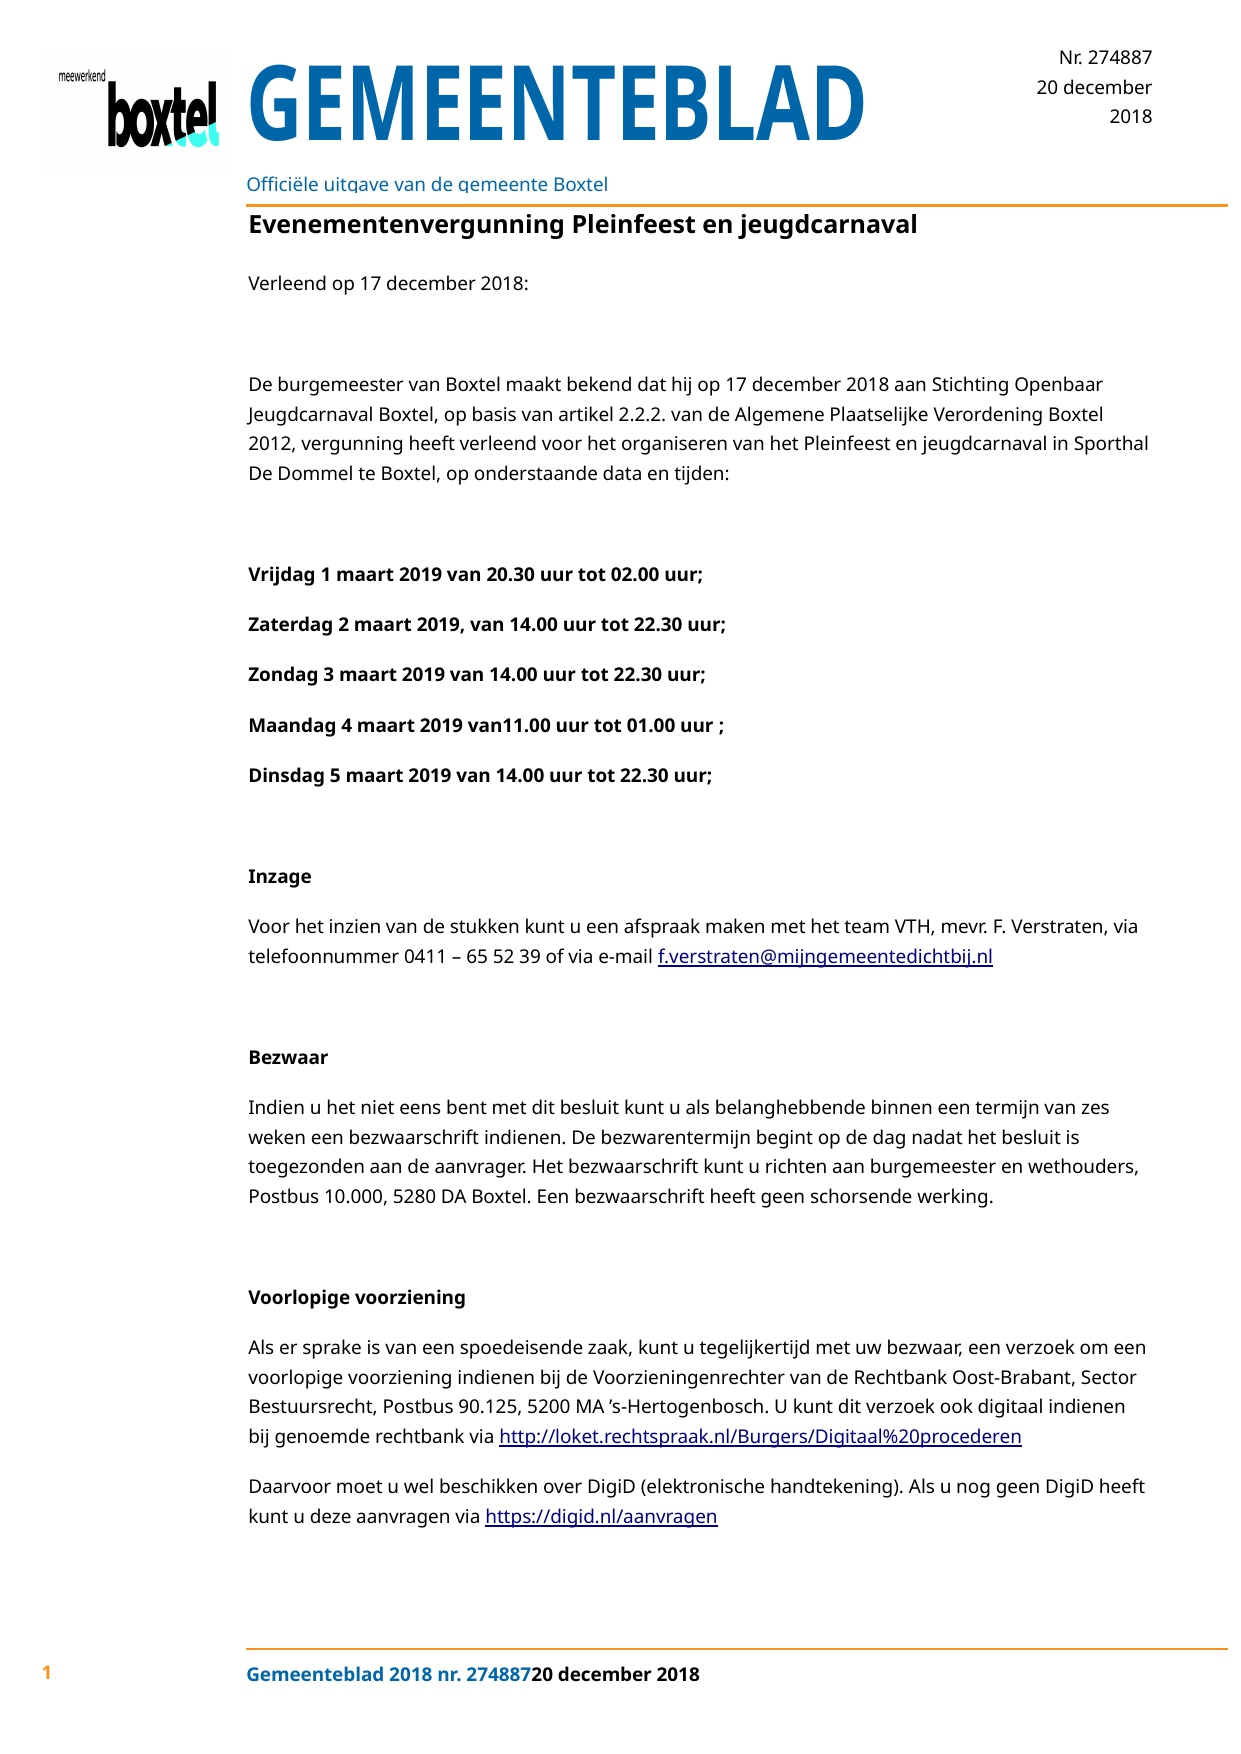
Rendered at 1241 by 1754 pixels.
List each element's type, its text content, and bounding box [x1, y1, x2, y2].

text Verleend op 17 december 2018: [248, 270, 1152, 296]
text Zaterdag 2 maart 2019, van 14.00 uur tot 22.30 uur; [248, 611, 1152, 637]
text Als er sprake is van een spoedeisende zaak, kunt u tegelijkertijd met uw bezwaar, een verzoek om een voorlopige voorziening indienen bij de Voorzieningenrechter van de Rechtbank Oost-Brabant, Sector Bestuursrecht, Postbus 90.125, 5200 MA ’s-Hertogenbosch. U kunt dit verzoek ook digitaal indienen bij genoemde rechtbank via http://loket.rechtspraak.nl/Burgers/Digitaal%20procederen [248, 1334, 1152, 1449]
text Daarvoor moet u wel beschikken over DigiD (elektronische handtekening). Als u nog geen DigiD heeft kunt u deze aanvragen via https://digid.nl/aanvragen [248, 1474, 1152, 1529]
text Zondag 3 maart 2019 van 14.00 uur tot 22.30 uur; [248, 662, 1152, 687]
text Evenementenvergunning Pleinfeest en jeugdcarnaval [248, 207, 1152, 241]
text Indien u het niet eens bent met dit besluit kunt u als belanghebbende binnen een termijn van zes weken een bezwaarschrift indienen. De bezwarentermijn begint op de dag nadat het besluit is toegezonden aan de aanvrager. Het bezwaarschrift kunt u richten aan burgemeester en wethouders, Postbus 10.000, 5280 DA Boxtel. Een bezwaarschrift heeft geen schorsende werking. [248, 1094, 1152, 1209]
text Dinsdag 5 maart 2019 van 14.00 uur tot 22.30 uur; [248, 762, 1152, 788]
text Inzage [248, 863, 1152, 889]
text Vrijdag 1 maart 2019 van 20.30 uur tot 02.00 uur; [248, 561, 1152, 586]
text Maandag 4 maart 2019 van11.00 uur tot 01.00 uur ; [248, 712, 1152, 738]
picture [41, 47, 231, 172]
text Voor het inzien van de stukken kunt u een afspraak maken met het team VTH, mevr. F. Verstraten, via telefoonnummer 0411 – 65 52 39 of via e-mail f.verstraten@mijngemeentedichtbij.nl [248, 914, 1152, 969]
text De burgemeester van Boxtel maakt bekend dat hij op 17 december 2018 aan Stichting Openbaar Jeugdcarnaval Boxtel, op basis van artikel 2.2.2. van de Algemene Plaatselijke Verordening Boxtel 2012, vergunning heeft verleend voor het organiseren van het Pleinfeest en jeugdcarnaval in Sporthal De Dommel te Boxtel, op onderstaande data en tijden: [248, 371, 1152, 486]
text Bezwaar [248, 1044, 1152, 1070]
text Voorlopige voorziening [248, 1284, 1152, 1310]
